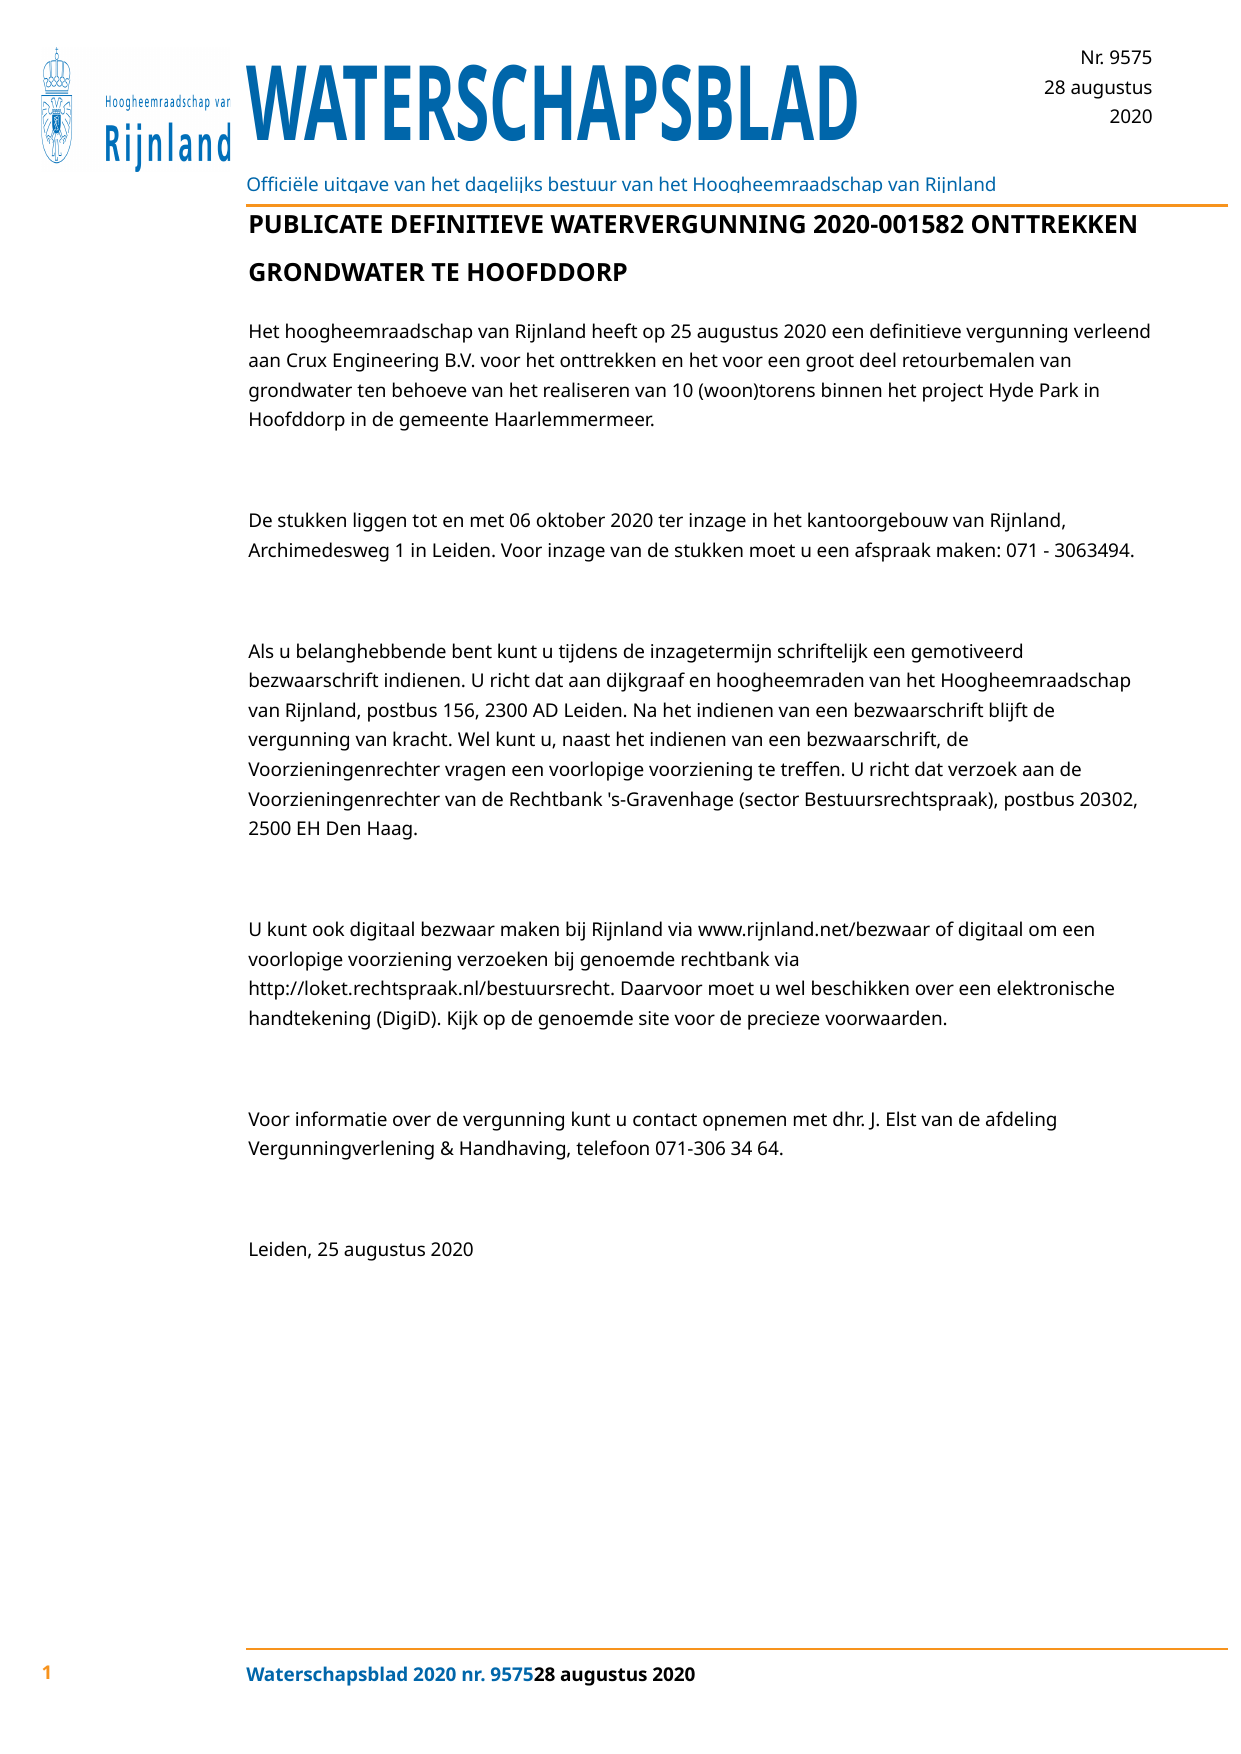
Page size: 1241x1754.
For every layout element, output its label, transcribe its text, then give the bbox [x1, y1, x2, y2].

text Voor informatie over de vergunning kunt u contact opnemen met dhr. J. Elst van de afdeling Vergunningverlening & Handhaving, telefoon 071-306 34 64. [248, 1106, 1152, 1161]
text Als u belanghebbende bent kunt u tijdens de inzagetermijn schriftelijk een gemotiveerd bezwaarschrift indienen. U richt dat aan dijkgraaf en hoogheemraden van het Hoogheemraadschap van Rijnland, postbus 156, 2300 AD Leiden. Na het indienen van een bezwaarschrift blijft de vergunning van kracht. Wel kunt u, naast het indienen van een bezwaarschrift, de Voorzieningenrechter vragen een voorlopige voorziening te treffen. U richt dat verzoek aan de Voorzieningenrechter van de Rechtbank 's-Gravenhage (sector Bestuursrechtspraak), postbus 20302, 2500 EH Den Haag. [248, 638, 1152, 841]
text Het hoogheemraadschap van Rijnland heeft op 25 augustus 2020 een definitieve vergunning verleend aan Crux Engineering B.V. voor het onttrekken en het voor een groot deel retourbemalen van grondwater ten behoeve van het realiseren van 10 (woon)torens binnen het project Hyde Park in Hoofddorp in de gemeente Haarlemmermeer. [248, 318, 1152, 432]
text U kunt ook digitaal bezwaar maken bij Rijnland via www.rijnland.net/bezwaar of digitaal om een voorlopige voorziening verzoeken bij genoemde rechtbank via http://loket.rechtspraak.nl/bestuursrecht. Daarvoor moet u wel beschikken over een elektronische handtekening (DigiD). Kijk op de genoemde site voor de precieze voorwaarden. [248, 916, 1152, 1031]
text Leiden, 25 augustus 2020 [248, 1236, 1152, 1262]
picture [41, 47, 231, 172]
text PUBLICATE DEFINITIEVE WATERVERGUNNING 2020-001582 ONTTREKKEN GRONDWATER TE HOOFDDORP [248, 207, 1152, 288]
text De stukken liggen tot en met 06 oktober 2020 ter inzage in het kantoorgebouw van Rijnland, Archimedesweg 1 in Leiden. Voor inzage van de stukken moet u een afspraak maken: 071 - 3063494. [248, 507, 1152, 563]
